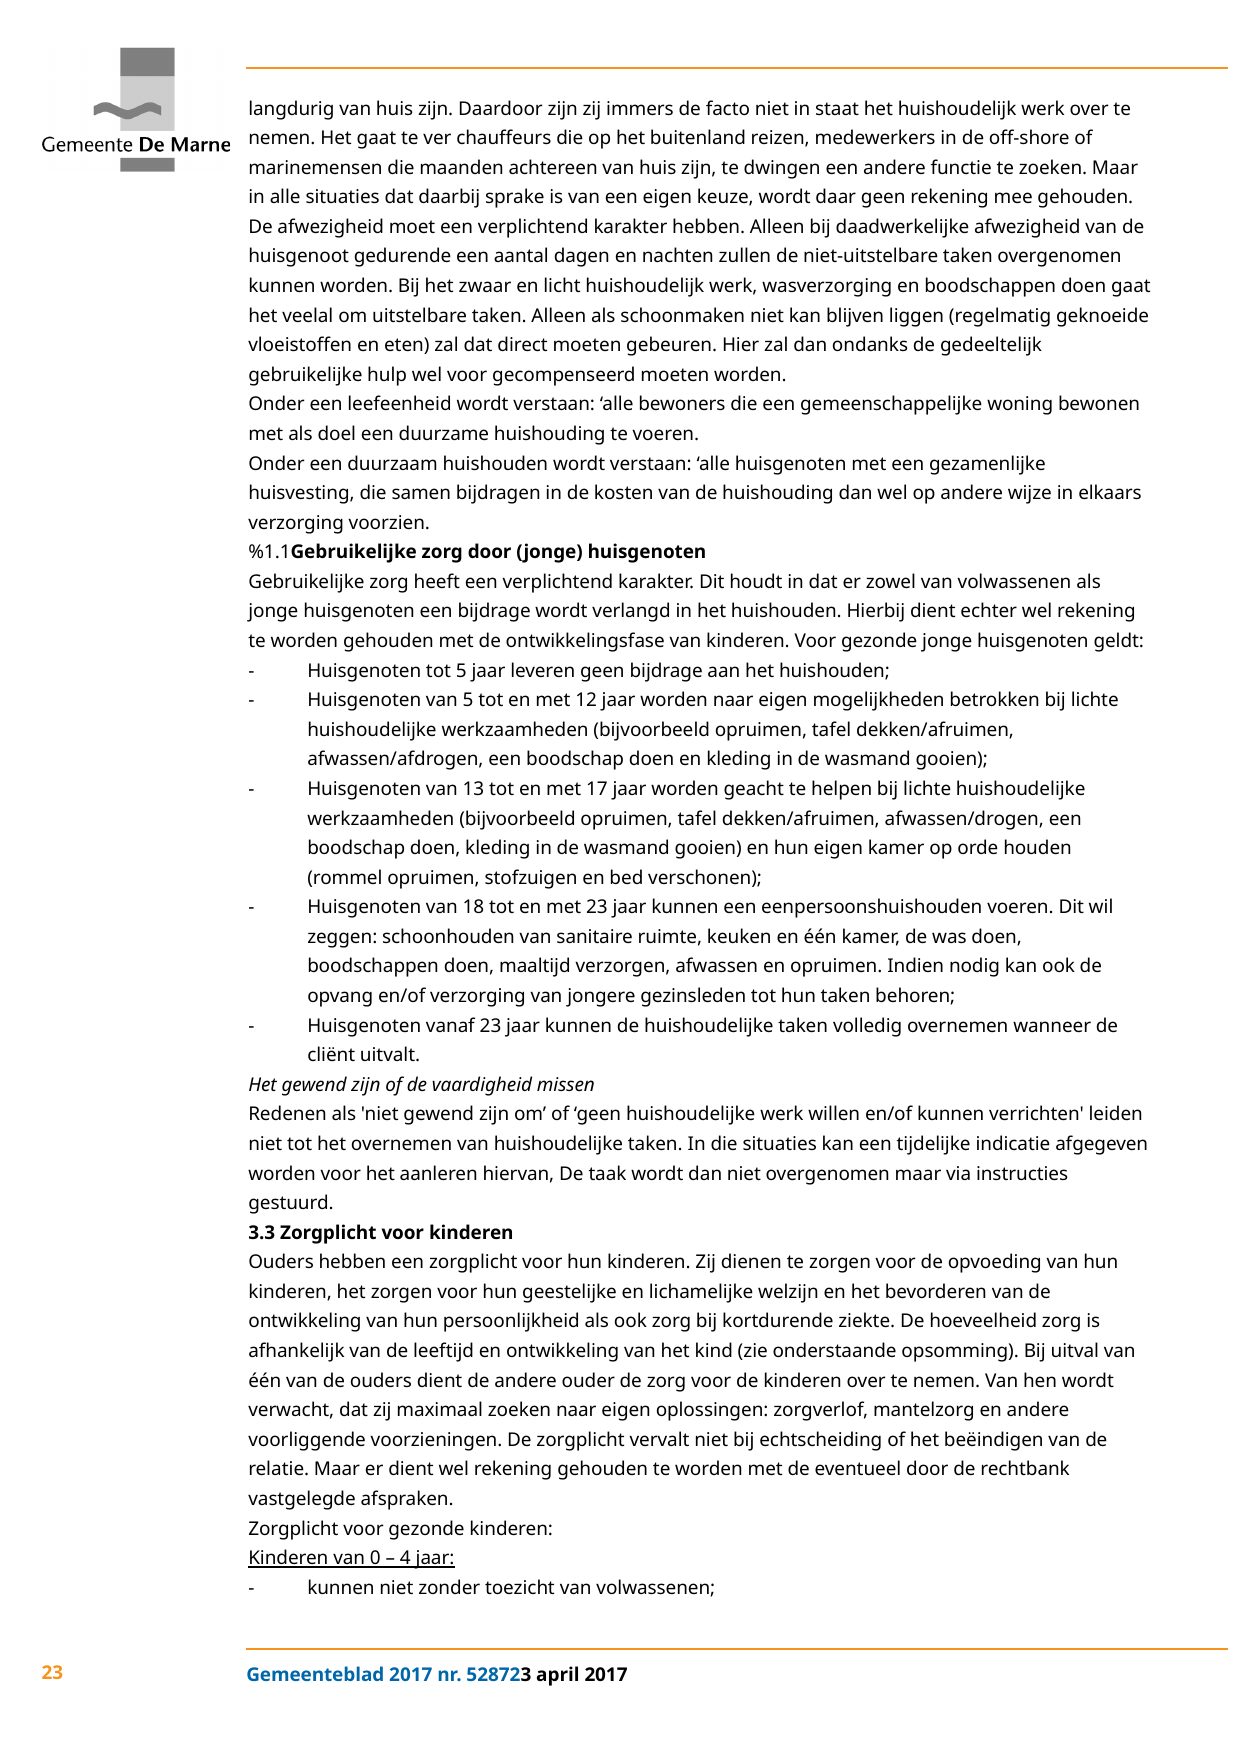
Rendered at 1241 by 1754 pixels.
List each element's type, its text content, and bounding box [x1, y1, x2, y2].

text Zorgplicht voor gezonde kinderen: [248, 1515, 1152, 1541]
picture [41, 47, 231, 172]
text Ouders hebben een zorgplicht voor hun kinderen. Zij dienen te zorgen voor de opvoeding van hun kinderen, het zorgen voor hun geestelijke en lichamelijke welzijn en het bevorderen van de ontwikkeling van hun persoonlijkheid als ook zorg bij kortdurende ziekte. De hoeveelheid zorg is afhankelijk van de leeftijd en ontwikkeling van het kind (zie onderstaande opsomming). Bij uitval van één van de ouders dient de andere ouder de zorg voor de kinderen over te nemen. Van hen wordt verwacht, dat zij maximaal zoeken naar eigen oplossingen: zorgverlof, mantelzorg en andere voorliggende voorzieningen. De zorgplicht vervalt niet bij echtscheiding of het beëindigen van de relatie. Maar er dient wel rekening gehouden te worden met de eventueel door de rechtbank vastgelegde afspraken. [248, 1248, 1152, 1511]
list Huisgenoten tot 5 jaar leveren geen bijdrage aan het huishouden; [248, 657, 1152, 683]
text langdurig van huis zijn. Daardoor zijn zij immers de facto niet in staat het huishoudelijk werk over te nemen. Het gaat te ver chauffeurs die op het buitenland reizen, medewerkers in de off-shore of marinemensen die maanden achtereen van huis zijn, te dwingen een andere functie te zoeken. Maar in alle situaties dat daarbij sprake is van een eigen keuze, wordt daar geen rekening mee gehouden. De afwezigheid moet een verplichtend karakter hebben. Alleen bij daadwerkelijke afwezigheid van de huisgenoot gedurende een aantal dagen en nachten zullen de niet-uitstelbare taken overgenomen kunnen worden. Bij het zwaar en licht huishoudelijk werk, wasverzorging en boodschappen doen gaat het veelal om uitstelbare taken. Alleen als schoonmaken niet kan blijven liggen (regelmatig geknoeide vloeistoffen en eten) zal dat direct moeten gebeuren. Hier zal dan ondanks de gedeeltelijk gebruikelijke hulp wel voor gecompenseerd moeten worden. [248, 95, 1152, 387]
text %1.1Gebruikelijke zorg door (jonge) huisgenoten [248, 538, 1152, 564]
list Huisgenoten van 18 tot en met 23 jaar kunnen een eenpersoonshuishouden voeren. Dit wil zeggen: schoonhouden van sanitaire ruimte, keuken en één kamer, de was doen, boodschappen doen, maaltijd verzorgen, afwassen en opruimen. Indien nodig kan ook de opvang en/of verzorging van jongere gezinsleden tot hun taken behoren; [248, 893, 1152, 1008]
list Huisgenoten van 13 tot en met 17 jaar worden geacht te helpen bij lichte huishoudelijke werkzaamheden (bijvoorbeeld opruimen, tafel dekken/afruimen, afwassen/drogen, een boodschap doen, kleding in de wasmand gooien) en hun eigen kamer op orde houden (rommel opruimen, stofzuigen en bed verschonen); [248, 775, 1152, 890]
list kunnen niet zonder toezicht van volwassenen; [248, 1574, 1152, 1600]
text Het gewend zijn of de vaardigheid missen [248, 1071, 1152, 1097]
text Gebruikelijke zorg heeft een verplichtend karakter. Dit houdt in dat er zowel van volwassenen als jonge huisgenoten een bijdrage wordt verlangd in het huishouden. Hierbij dient echter wel rekening te worden gehouden met de ontwikkelingsfase van kinderen. Voor gezonde jonge huisgenoten geldt: [248, 568, 1152, 653]
text Redenen als 'niet gewend zijn om’ of ‘geen huishoudelijke werk willen en/of kunnen verrichten' leiden niet tot het overnemen van huishoudelijke taken. In die situaties kan een tijdelijke indicatie afgegeven worden voor het aanleren hiervan, De taak wordt dan niet overgenomen maar via instructies gestuurd. [248, 1101, 1152, 1215]
text 3.3 Zorgplicht voor kinderen [248, 1219, 1152, 1245]
text Kinderen van 0 – 4 jaar: [248, 1544, 1152, 1570]
text Onder een duurzaam huishouden wordt verstaan: ‘alle huisgenoten met een gezamenlijke huisvesting, die samen bijdragen in de kosten van de huishouding dan wel op andere wijze in elkaars verzorging voorzien. [248, 450, 1152, 535]
list Huisgenoten vanaf 23 jaar kunnen de huishoudelijke taken volledig overnemen wanneer de cliënt uitvalt. [248, 1012, 1152, 1067]
text Onder een leefeenheid wordt verstaan: ‘alle bewoners die een gemeenschappelijke woning bewonen met als doel een duurzame huishouding te voeren. [248, 391, 1152, 446]
list Huisgenoten van 5 tot en met 12 jaar worden naar eigen mogelijkheden betrokken bij lichte huishoudelijke werkzaamheden (bijvoorbeeld opruimen, tafel dekken/afruimen, afwassen/afdrogen, een boodschap doen en kleding in de wasmand gooien); [248, 686, 1152, 771]
